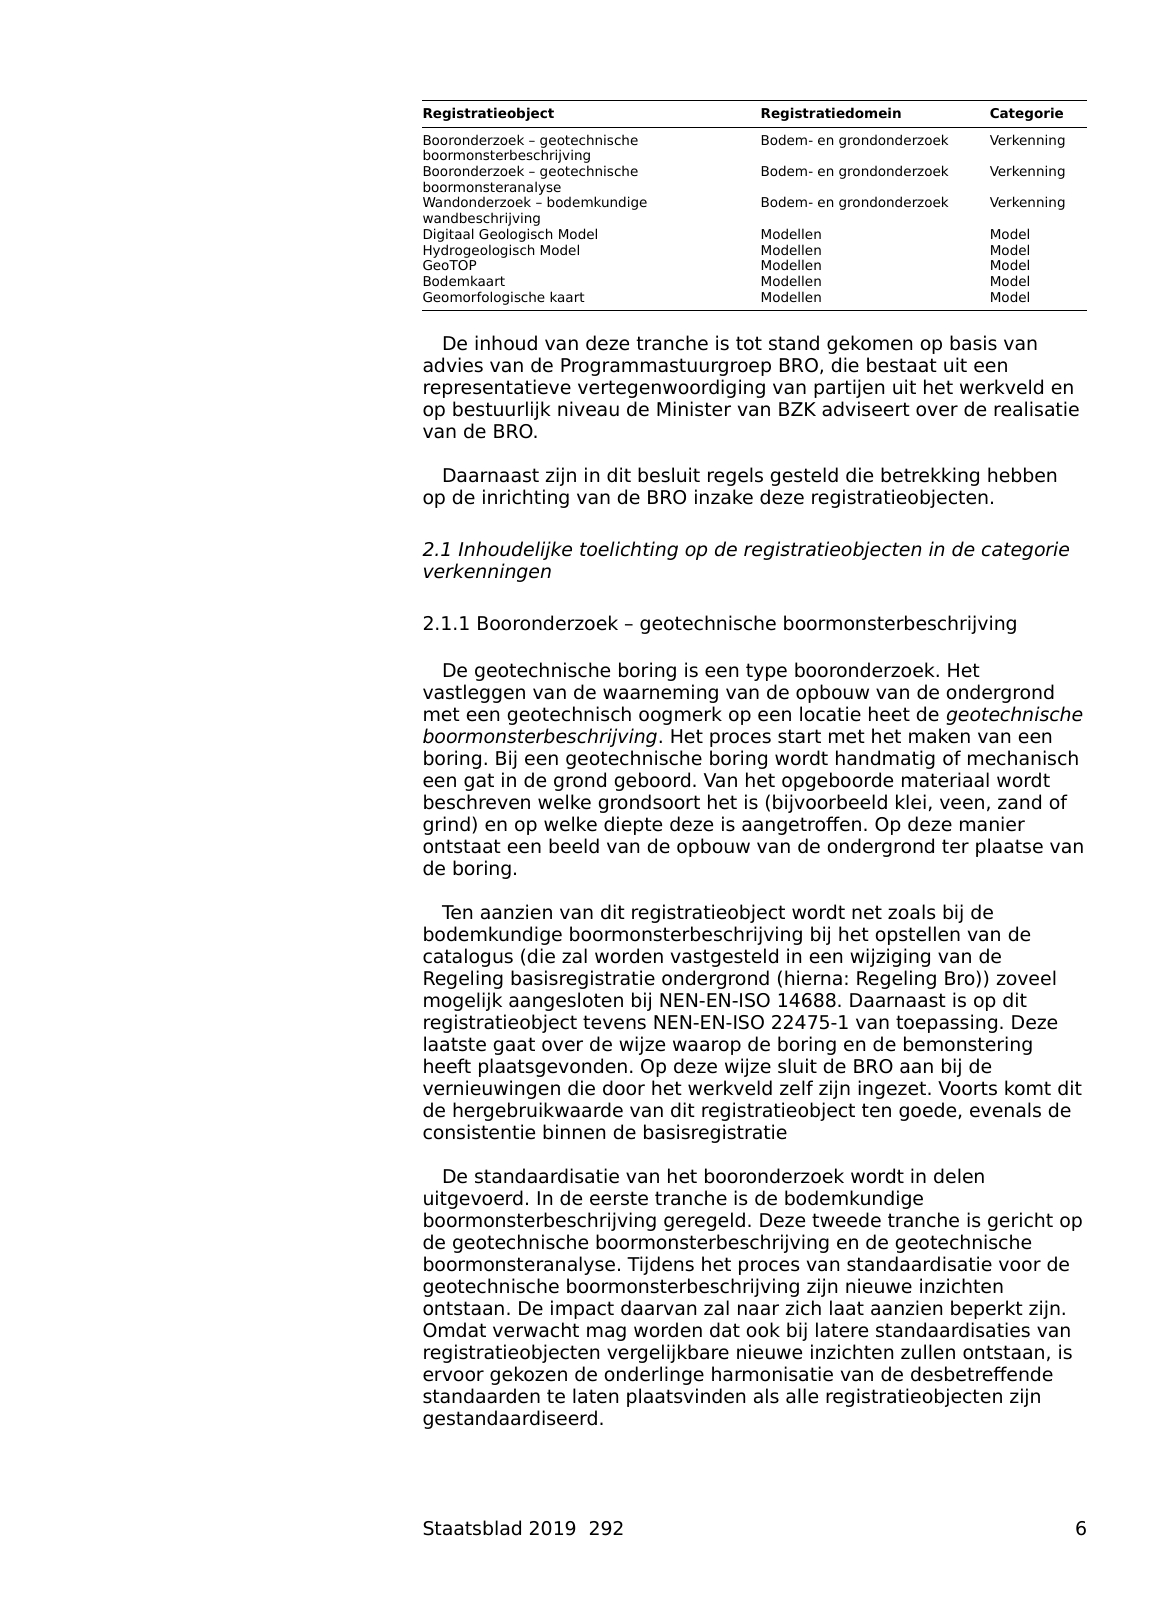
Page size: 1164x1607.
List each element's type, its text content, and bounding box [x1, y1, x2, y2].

table_cell Digitaal Geologisch Model [422, 227, 754, 242]
table_cell Verkenning [984, 128, 1087, 164]
table_cell Wandonderzoek – bodemkundige wandbeschrijving [422, 195, 754, 227]
text De standaardisatie van het booronderzoek wordt in delen uitgevoerd. In de eerste tranche is de bodemkundige boormonsterbeschrijving geregeld. Deze tweede tranche is gericht op de geotechnische boormonsterbeschrijving en de geotechnische boormonsteranalyse. Tijdens het proces van standaardisatie voor de geotechnische boormonsterbeschrijving zijn nieuwe inzichten ontstaan. De impact daarvan zal naar zich laat aanzien beperkt zijn. Omdat verwacht mag worden dat ook bij latere standaardisaties van registratieobjecten vergelijkbare nieuwe inzichten zullen ontstaan, is ervoor gekozen de onderlinge harmonisatie van de desbetreffende standaarden te laten plaatsvinden als alle registratieobjecten zijn gestandaardiseerd. [422, 1166, 1087, 1430]
table_cell Bodem- en grondonderzoek [754, 164, 984, 195]
table_cell Bodemkaart [422, 274, 754, 289]
table_cell GeoTOP [422, 258, 754, 274]
table_cell Modellen [754, 227, 984, 242]
text Daarnaast zijn in dit besluit regels gesteld die betrekking hebben op de inrichting van de BRO inzake deze registratieobjecten. [422, 465, 1087, 509]
text Ten aanzien van dit registratieobject wordt net zoals bij de bodemkundige boormonsterbeschrijving bij het opstellen van de catalogus (die zal worden vastgesteld in een wijziging van de Regeling basisregistratie ondergrond (hierna: Regeling Bro)) zoveel mogelijk aangesloten bij NEN-EN-ISO 14688. Daarnaast is op dit registratieobject tevens NEN-EN-ISO 22475-1 van toepassing. Deze laatste gaat over de wijze waarop de boring en de bemonstering heeft plaatsgevonden. Op deze wijze sluit de BRO aan bij de vernieuwingen die door het werkveld zelf zijn ingezet. Voorts komt dit de hergebruikwaarde van dit registratieobject ten goede, evenals de consistentie binnen de basisregistratie [422, 902, 1087, 1144]
subtitle 2.1.1 Booronderzoek – geotechnische boormonsterbeschrijving [422, 613, 1087, 635]
table_cell Model [984, 227, 1087, 242]
table_cell Modellen [754, 258, 984, 274]
table_cell Model [984, 290, 1087, 310]
text De geotechnische boring is een type booronderzoek. Het vastleggen van de waarneming van de opbouw van de ondergrond met een geotechnisch oogmerk op een locatie heet de geotechnische boormonsterbeschrijving. Het proces start met het maken van een boring. Bij een geotechnische boring wordt handmatig of mechanisch een gat in de grond geboord. Van het opgeboorde materiaal wordt beschreven welke grondsoort het is (bijvoorbeeld klei, veen, zand of grind) en op welke diepte deze is aangetroffen. Op deze manier ontstaat een beeld van de opbouw van de ondergrond ter plaatse van de boring. [422, 660, 1087, 880]
table_cell Verkenning [984, 195, 1087, 227]
table_cell Booronderzoek – geotechnische boormonsteranalyse [422, 164, 754, 195]
table_cell Model [984, 243, 1087, 258]
table_cell Modellen [754, 274, 984, 289]
table_cell Bodem- en grondonderzoek [754, 128, 984, 164]
table_cell Model [984, 274, 1087, 289]
table_cell Booronderzoek – geotechnische boormonsterbeschrijving [422, 128, 754, 164]
table_cell Geomorfologische kaart [422, 290, 754, 310]
table_cell Modellen [754, 243, 984, 258]
text De inhoud van deze tranche is tot stand gekomen op basis van advies van de Programmastuurgroep BRO, die bestaat uit een representatieve vertegenwoordiging van partijen uit het werkveld en op bestuurlijk niveau de Minister van BZK adviseert over de realisatie van de BRO. [422, 333, 1087, 443]
subtitle 2.1 Inhoudelijke toelichting op de registratieobjecten in de categorie verkenningen [422, 539, 1087, 583]
table_cell Model [984, 258, 1087, 274]
table_cell Verkenning [984, 164, 1087, 195]
table_header Categorie [984, 101, 1087, 127]
table_cell Hydrogeologisch Model [422, 243, 754, 258]
table_header Registratiedomein [754, 101, 984, 127]
table_cell Modellen [754, 290, 984, 310]
table_header Registratieobject [422, 101, 754, 127]
table_cell Bodem- en grondonderzoek [754, 195, 984, 227]
